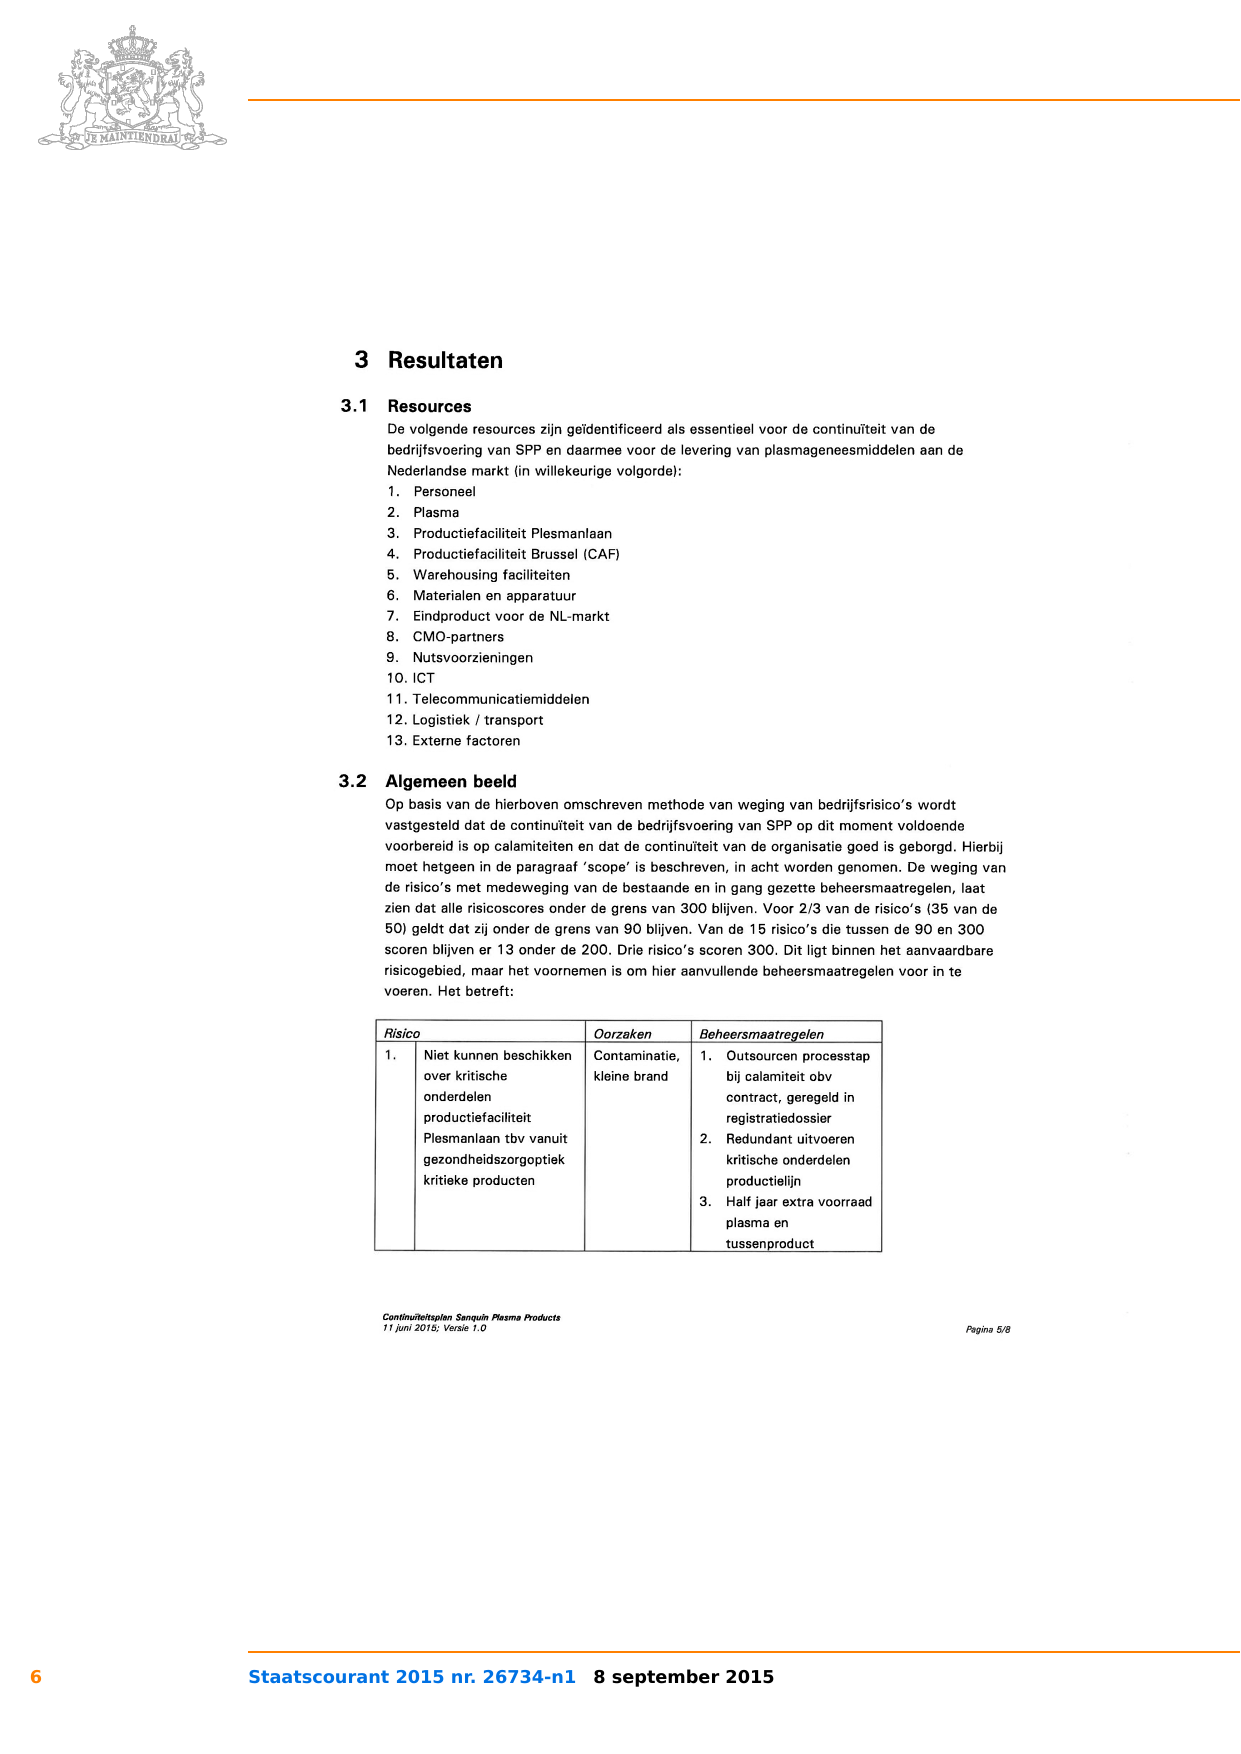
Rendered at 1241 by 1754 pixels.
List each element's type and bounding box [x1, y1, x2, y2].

picture [38, 25, 227, 150]
picture [248, 151, 1134, 1404]
